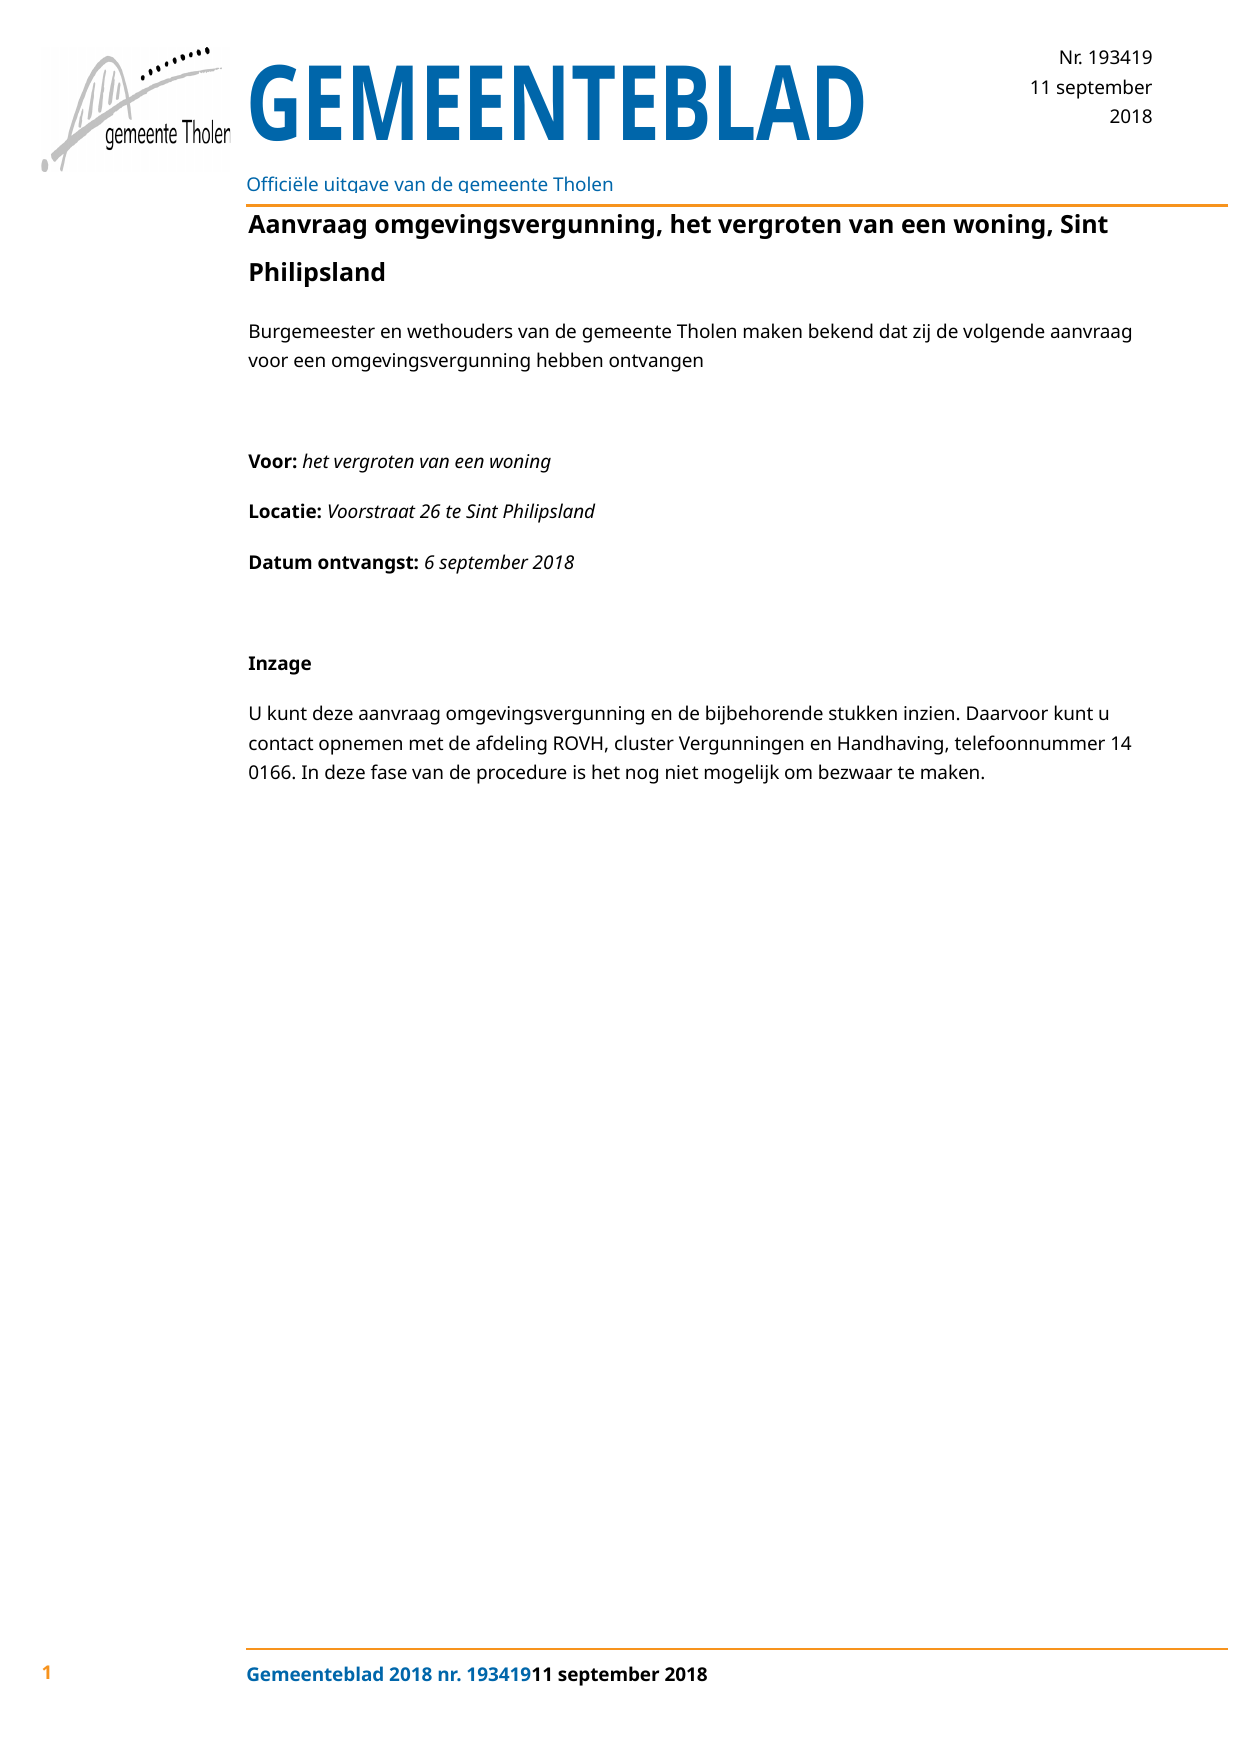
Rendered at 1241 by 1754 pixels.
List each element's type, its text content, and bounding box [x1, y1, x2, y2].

text Locatie: Voorstraat 26 te Sint Philipsland [248, 499, 1152, 524]
text Burgemeester en wethouders van de gemeente Tholen maken bekend dat zij de volgende aanvraag voor een omgevingsvergunning hebben ontvangen [248, 318, 1152, 373]
text U kunt deze aanvraag omgevingsvergunning en de bijbehorende stukken inzien. Daarvoor kunt u contact opnemen met de afdeling ROVH, cluster Vergunningen en Handhaving, telefoonnummer 14 0166. In deze fase van de procedure is het nog niet mogelijk om bezwaar te maken. [248, 700, 1152, 785]
text Inzage [248, 650, 1152, 676]
text Aanvraag omgevingsvergunning, het vergroten van een woning, Sint Philipsland [248, 207, 1152, 288]
text Datum ontvangst: 6 september 2018 [248, 549, 1152, 575]
picture [41, 47, 231, 172]
text Voor: het vergroten van een woning [248, 448, 1152, 474]
